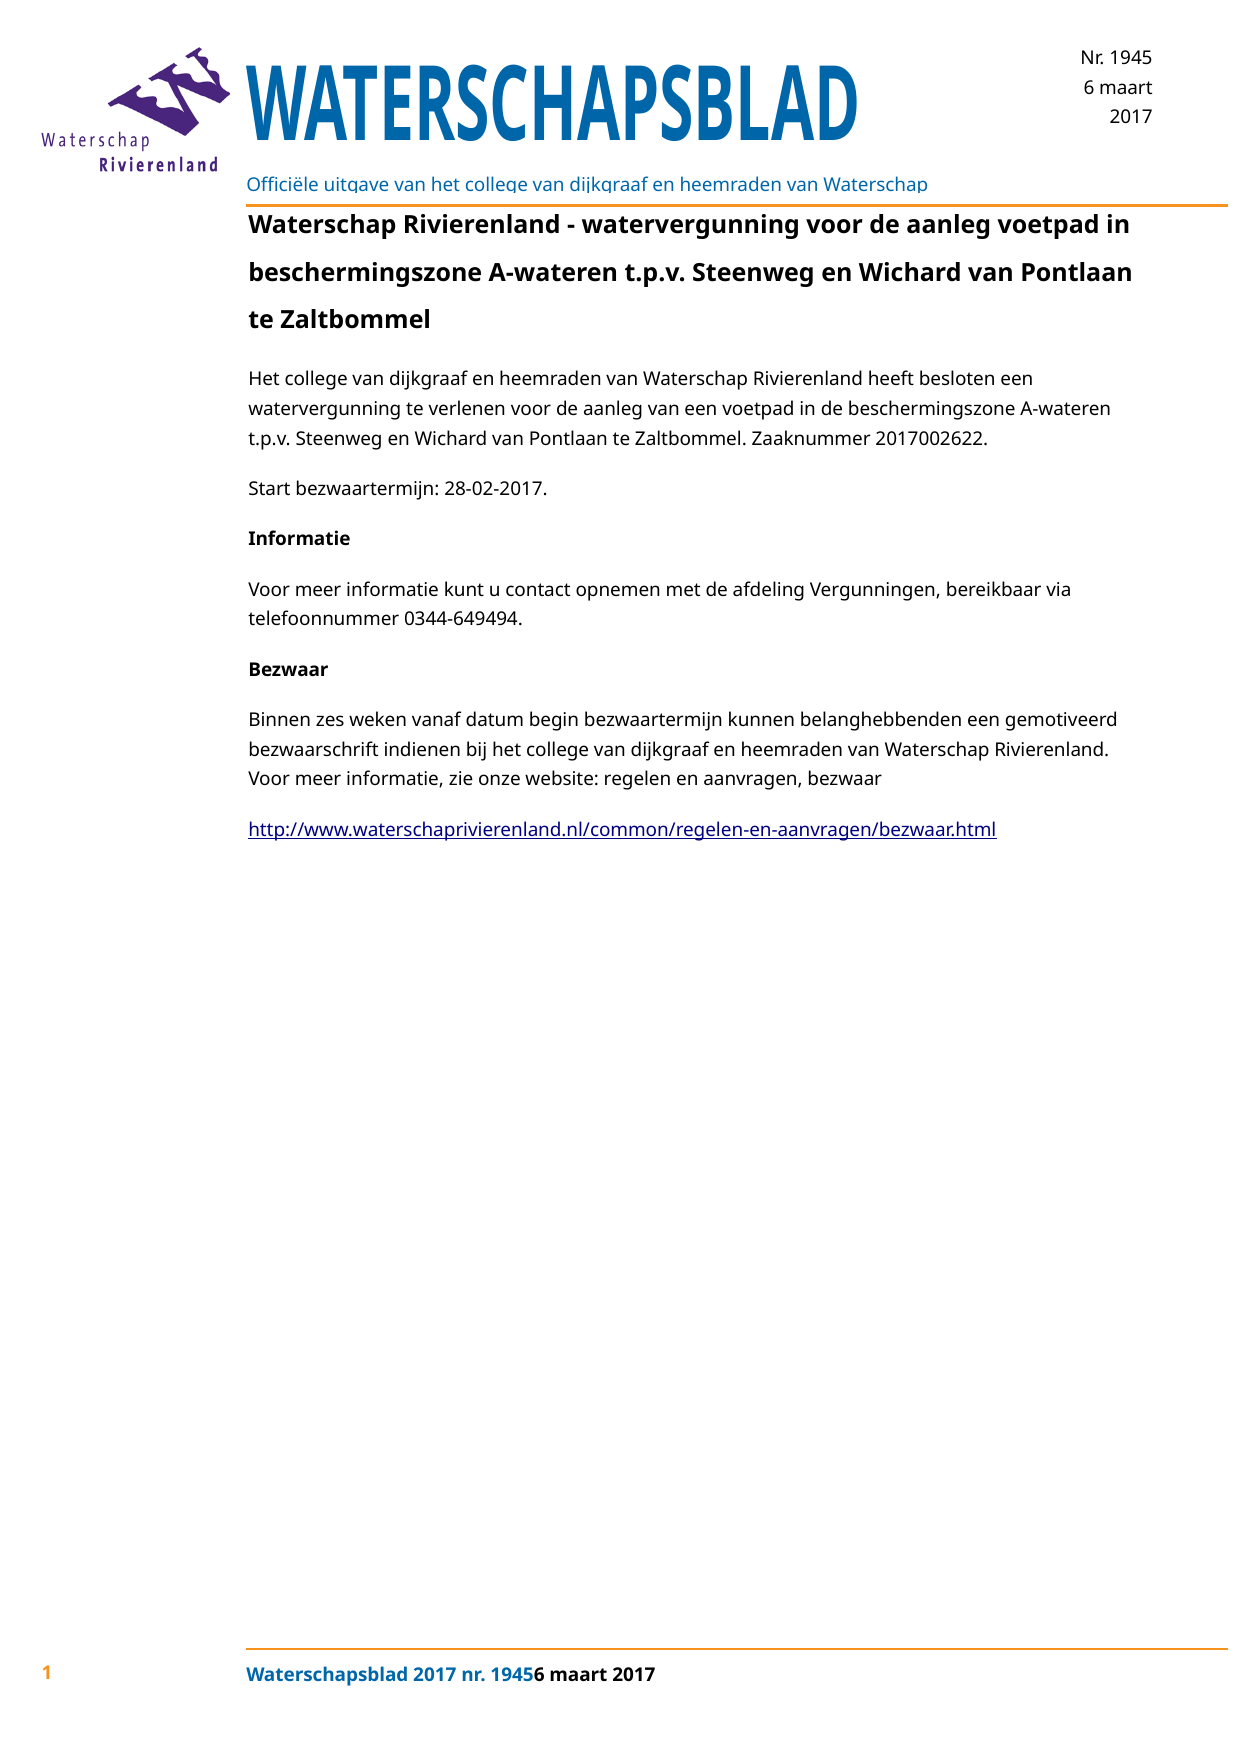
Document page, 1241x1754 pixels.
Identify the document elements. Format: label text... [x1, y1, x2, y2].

text Waterschap Rivierenland - watervergunning voor de aanleg voetpad in beschermingszone A-wateren t.p.v. Steenweg en Wichard van Pontlaan te Zaltbommel [248, 207, 1152, 336]
picture [41, 47, 231, 172]
text Start bezwaartermijn: 28-02-2017. [248, 475, 1152, 501]
text Bezwaar [248, 656, 1152, 682]
text Het college van dijkgraaf en heemraden van Waterschap Rivierenland heeft besloten een watervergunning te verlenen voor de aanleg van een voetpad in de beschermingszone A-wateren t.p.v. Steenweg en Wichard van Pontlaan te Zaltbommel. Zaaknummer 2017002622. [248, 366, 1152, 450]
text Informatie [248, 526, 1152, 551]
text Voor meer informatie kunt u contact opnemen met de afdeling Vergunningen, bereikbaar via telefoonnummer 0344-649494. [248, 576, 1152, 631]
text http://www.waterschaprivierenland.nl/common/regelen-en-aanvragen/bezwaar.html [248, 816, 1152, 842]
text Binnen zes weken vanaf datum begin bezwaartermijn kunnen belanghebbenden een gemotiveerd bezwaarschrift indienen bij het college van dijkgraaf en heemraden van Waterschap Rivierenland. Voor meer informatie, zie onze website: regelen en aanvragen, bezwaar [248, 706, 1152, 791]
